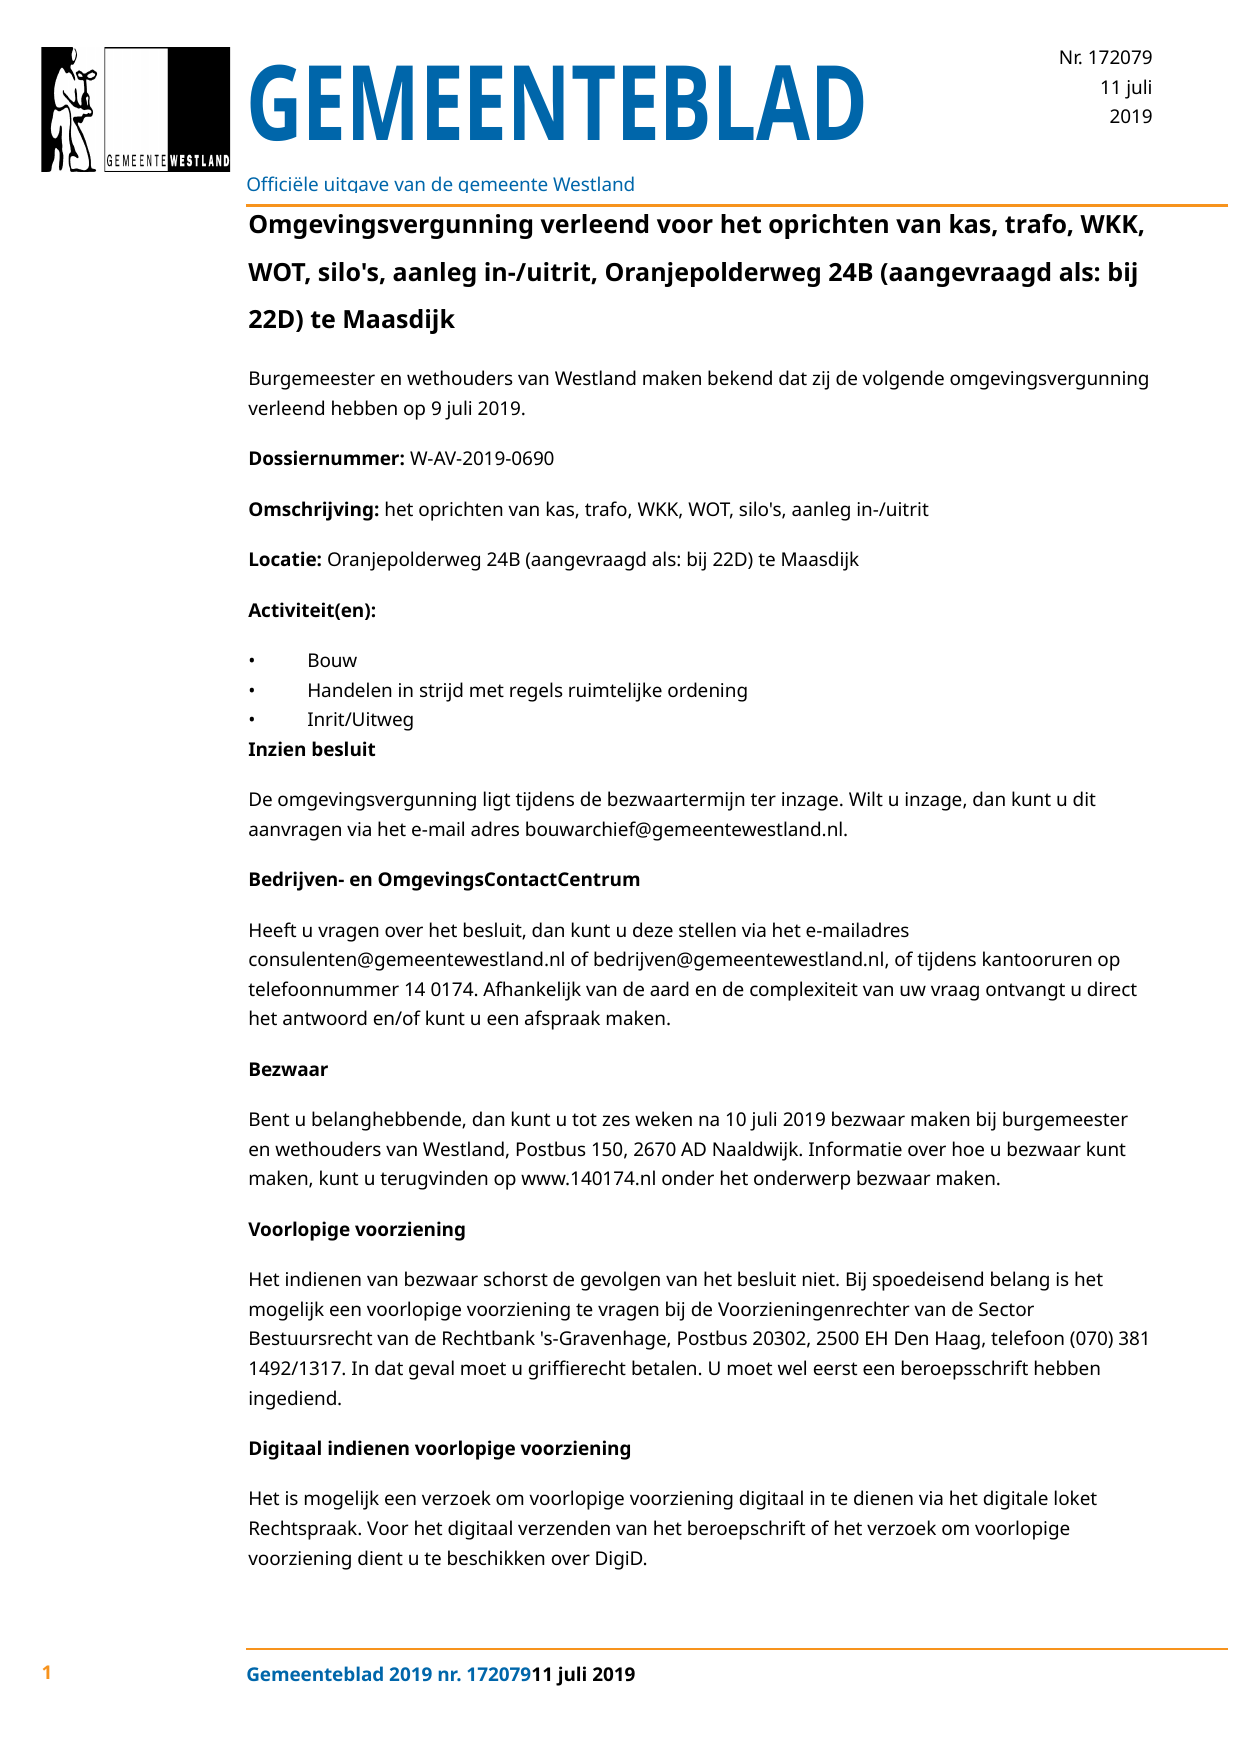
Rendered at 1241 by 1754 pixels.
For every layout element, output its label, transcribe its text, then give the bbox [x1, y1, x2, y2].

text Het indienen van bezwaar schorst de gevolgen van het besluit niet. Bij spoedeisend belang is het mogelijk een voorlopige voorziening te vragen bij de Voorzieningenrechter van de Sector Bestuursrecht van de Rechtbank 's-Gravenhage, Postbus 20302, 2500 EH Den Haag, telefoon (070) 381 1492/1317. In dat geval moet u griffierecht betalen. U moet wel eerst een beroepsschrift hebben ingediend. [248, 1266, 1152, 1410]
text Het is mogelijk een verzoek om voorlopige voorziening digitaal in te dienen via het digitale loket Rechtspraak. Voor het digitaal verzenden van het beroepschrift of het verzoek om voorlopige voorziening dient u te beschikken over DigiD. [248, 1486, 1152, 1570]
text Activiteit(en): [248, 597, 1152, 622]
picture [41, 47, 231, 172]
text Digitaal indienen voorlopige voorziening [248, 1435, 1152, 1461]
text De omgevingsvergunning ligt tijdens de bezwaartermijn ter inzage. Wilt u inzage, dan kunt u dit aanvragen via het e-mail adres bouwarchief@gemeentewestland.nl. [248, 786, 1152, 842]
text Omschrijving: het oprichten van kas, trafo, WKK, WOT, silo's, aanleg in-/uitrit [248, 496, 1152, 522]
text Burgemeester en wethouders van Westland maken bekend dat zij de volgende omgevingsvergunning verleend hebben op 9 juli 2019. [248, 366, 1152, 421]
text Locatie: Oranjepolderweg 24B (aangevraagd als: bij 22D) te Maasdijk [248, 546, 1152, 572]
list Bouw [248, 647, 1152, 673]
text Inzien besluit [248, 736, 1152, 762]
text Bedrijven- en OmgevingsContactCentrum [248, 866, 1152, 892]
text Dossiernummer: W-AV-2019-0690 [248, 446, 1152, 471]
list Inrit/Uitweg [248, 706, 1152, 732]
text Heeft u vragen over het besluit, dan kunt u deze stellen via het e-mailadres consulenten@gemeentewestland.nl of bedrijven@gemeentewestland.nl, of tijdens kantooruren op telefoonnummer 14 0174. Afhankelijk van de aard en de complexiteit van uw vraag ontvangt u direct het antwoord en/of kunt u een afspraak maken. [248, 917, 1152, 1031]
text Omgevingsvergunning verleend voor het oprichten van kas, trafo, WKK, WOT, silo's, aanleg in-/uitrit, Oranjepolderweg 24B (aangevraagd als: bij 22D) te Maasdijk [248, 207, 1152, 336]
text Bezwaar [248, 1056, 1152, 1082]
text Voorlopige voorziening [248, 1216, 1152, 1242]
text Bent u belanghebbende, dan kunt u tot zes weken na 10 juli 2019 bezwaar maken bij burgemeester en wethouders van Westland, Postbus 150, 2670 AD Naaldwijk. Informatie over hoe u bezwaar kunt maken, kunt u terugvinden op www.140174.nl onder het onderwerp bezwaar maken. [248, 1106, 1152, 1191]
list Handelen in strijd met regels ruimtelijke ordening [248, 677, 1152, 702]
